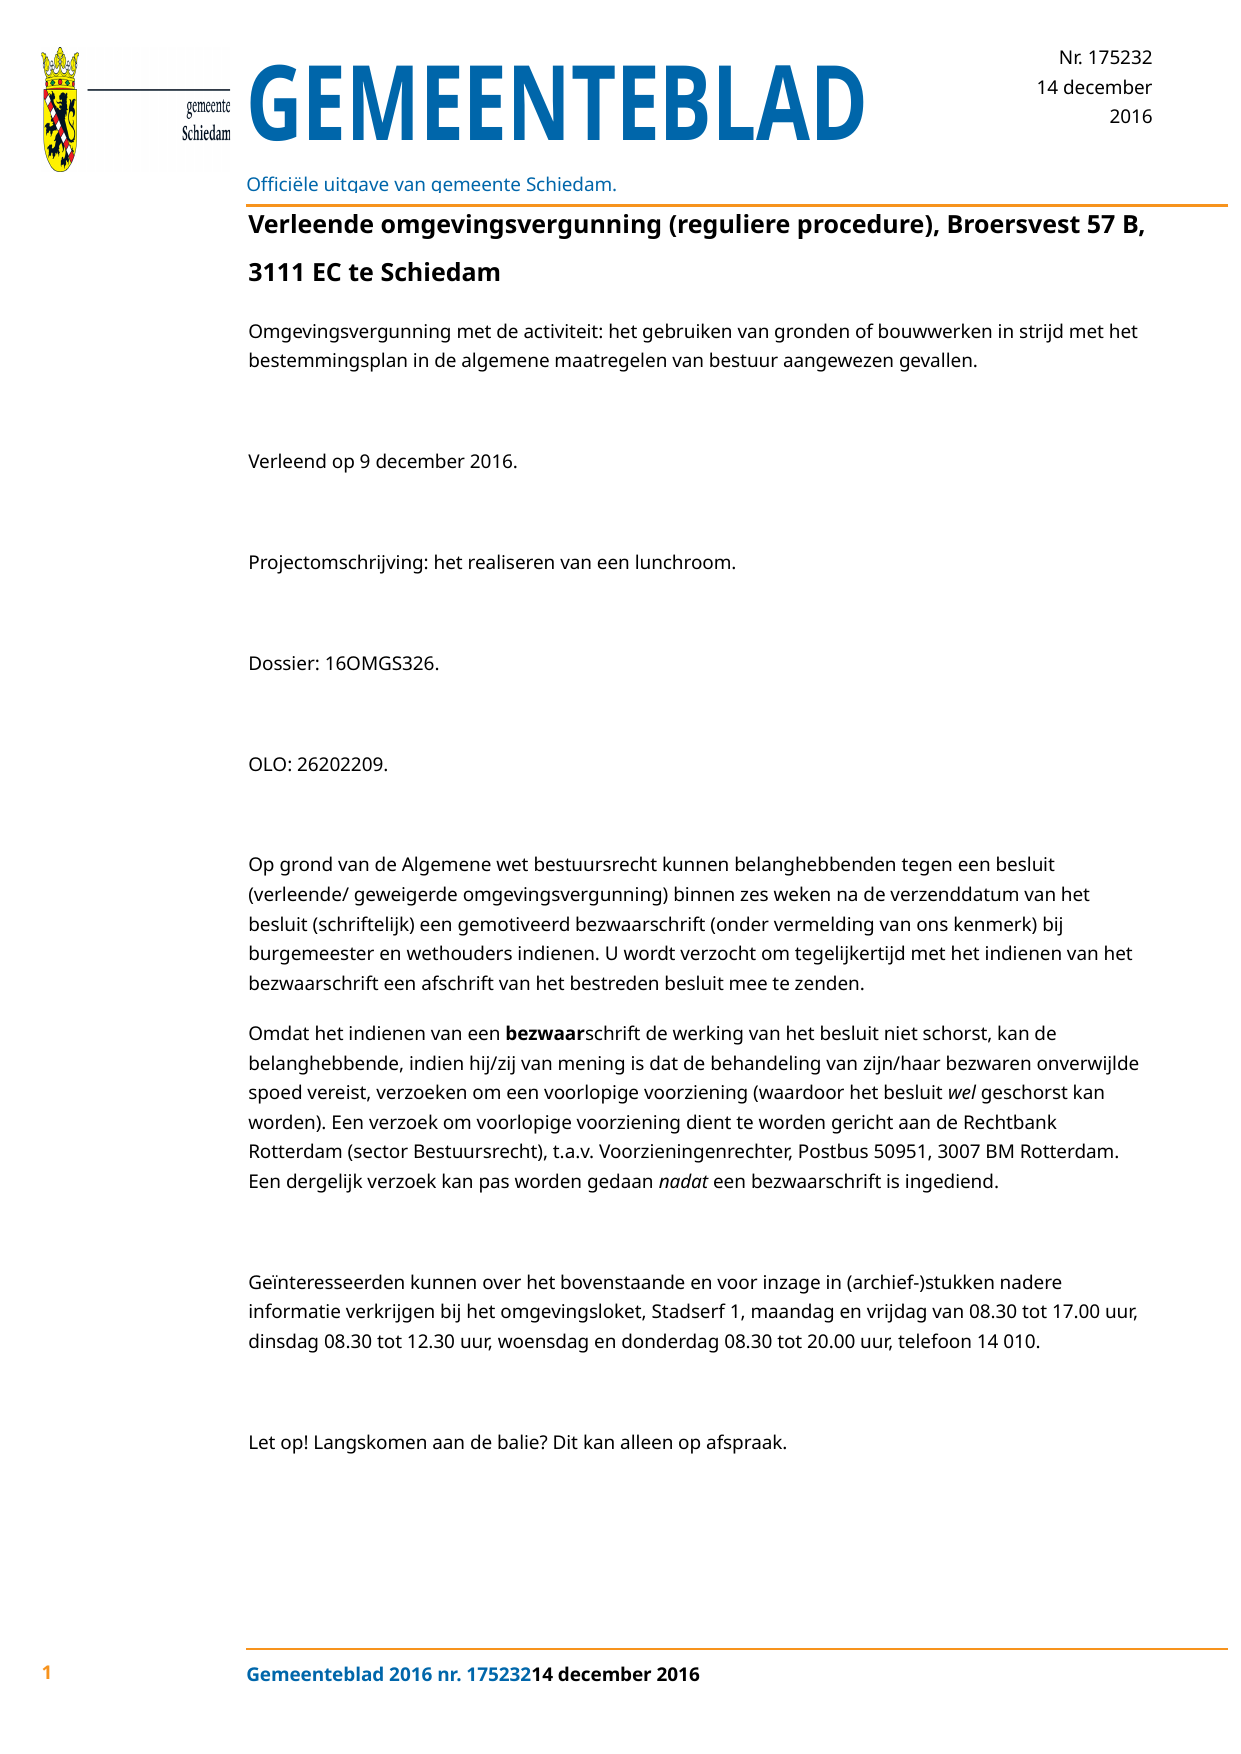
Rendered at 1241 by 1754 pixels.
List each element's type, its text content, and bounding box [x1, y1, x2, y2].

text Op grond van de Algemene wet bestuursrecht kunnen belanghebbenden tegen een besluit (verleende/ geweigerde omgevingsvergunning) binnen zes weken na de verzenddatum van het besluit (schriftelijk) een gemotiveerd bezwaarschrift (onder vermelding van ons kenmerk) bij burgemeester en wethouders indienen. U wordt verzocht om tegelijkertijd met het indienen van het bezwaarschrift een afschrift van het bestreden besluit mee te zenden. [248, 852, 1152, 996]
text Geïnteresseerden kunnen over het bovenstaande en voor inzage in (archief-)stukken nadere informatie verkrijgen bij het omgevingsloket, Stadserf 1, maandag en vrijdag van 08.30 tot 17.00 uur, dinsdag 08.30 tot 12.30 uur, woensdag en donderdag 08.30 tot 20.00 uur, telefoon 14 010. [248, 1269, 1152, 1354]
text Dossier: 16OMGS326. [248, 650, 1152, 676]
text OLO: 26202209. [248, 751, 1152, 777]
text Let op! Langskomen aan de balie? Dit kan alleen op afspraak. [248, 1429, 1152, 1455]
text Omdat het indienen van een bezwaarschrift de werking van het besluit niet schorst, kan de belanghebbende, indien hij/zij van mening is dat de behandeling van zijn/haar bezwaren onverwijlde spoed vereist, verzoeken om een voorlopige voorziening (waardoor het besluit wel geschorst kan worden). Een verzoek om voorlopige voorziening dient te worden gericht aan de Rechtbank Rotterdam (sector Bestuursrecht), t.a.v. Voorzieningenrechter, Postbus 50951, 3007 BM Rotterdam. Een dergelijk verzoek kan pas worden gedaan nadat een bezwaarschrift is ingediend. [248, 1020, 1152, 1194]
text Verleende omgevingsvergunning (reguliere procedure), Broersvest 57 B, 3111 EC te Schiedam [248, 207, 1152, 288]
text Verleend op 9 december 2016. [248, 448, 1152, 474]
text Omgevingsvergunning met de activiteit: het gebruiken van gronden of bouwwerken in strijd met het bestemmingsplan in de algemene maatregelen van bestuur aangewezen gevallen. [248, 318, 1152, 373]
picture [41, 47, 231, 172]
text Projectomschrijving: het realiseren van een lunchroom. [248, 549, 1152, 575]
